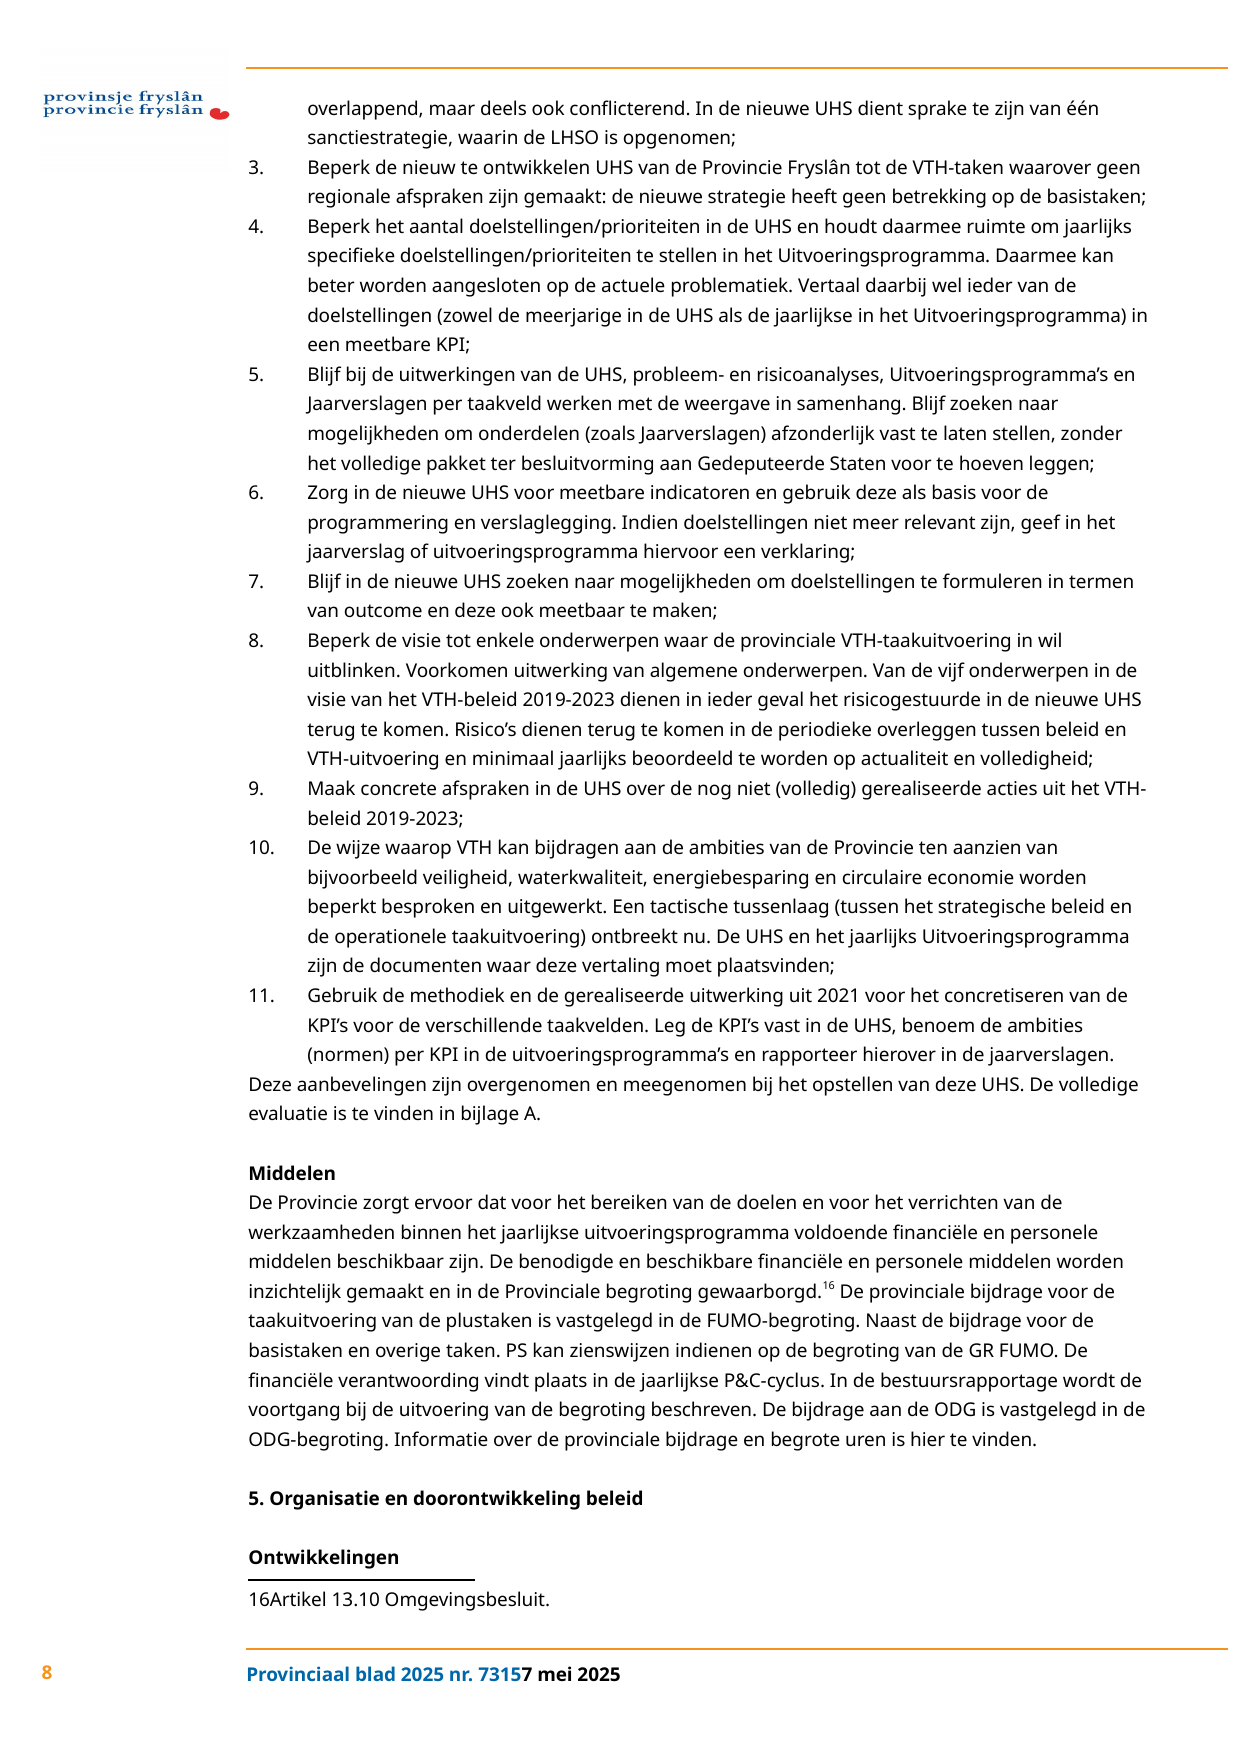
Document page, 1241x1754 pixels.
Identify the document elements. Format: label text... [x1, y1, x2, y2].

list Zorg in de nieuwe UHS voor meetbare indicatoren en gebruik deze als basis voor de programmering en verslaglegging. Indien doelstellingen niet meer relevant zijn, geef in het jaarverslag of uitvoeringsprogramma hiervoor een verklaring; [248, 479, 1152, 564]
text De Provincie zorgt ervoor dat voor het bereiken van de doelen en voor het verrichten van de werkzaamheden binnen het jaarlijkse uitvoeringsprogramma voldoende financiële en personele middelen beschikbaar zijn. De benodigde en beschikbare financiële en personele middelen worden inzichtelijk gemaakt en in de Provinciale begroting gewaarborgd. De provinciale bijdrage voor de taakuitvoering van de plustaken is vastgelegd in de FUMO-begroting. Naast de bijdrage voor de basistaken en overige taken. PS kan zienswijzen indienen op de begroting van de GR FUMO. De financiële verantwoording vindt plaats in de jaarlijkse P&C-cyclus. In de bestuursrapportage wordt de voortgang bij de uitvoering van de begroting beschreven. De bijdrage aan de ODG is vastgelegd in de ODG-begroting. Informatie over de provinciale bijdrage en begrote uren is hier te vinden. [248, 1189, 1152, 1452]
list Blijf bij de uitwerkingen van de UHS, probleem- en risicoanalyses, Uitvoeringsprogramma’s en Jaarverslagen per taakveld werken met de weergave in samenhang. Blijf zoeken naar mogelijkheden om onderdelen (zoals Jaarverslagen) afzonderlijk vast te laten stellen, zonder het volledige pakket ter besluitvorming aan Gedeputeerde Staten voor te hoeven leggen; [248, 361, 1152, 476]
list De wijze waarop VTH kan bijdragen aan de ambities van de Provincie ten aanzien van bijvoorbeeld veiligheid, waterkwaliteit, energiebesparing en circulaire economie worden beperkt besproken en uitgewerkt. Een tactische tussenlaag (tussen het strategische beleid en de operationele taakuitvoering) ontbreekt nu. De UHS en het jaarlijks Uitvoeringsprogramma zijn de documenten waar deze vertaling moet plaatsvinden; [248, 834, 1152, 978]
text Deze aanbevelingen zijn overgenomen en meegenomen bij het opstellen van deze UHS. De volledige evaluatie is te vinden in bijlage A. [248, 1071, 1152, 1126]
list Beperk het aantal doelstellingen/prioriteiten in de UHS en houdt daarmee ruimte om jaarlijks specifieke doelstellingen/prioriteiten te stellen in het Uitvoeringsprogramma. Daarmee kan beter worden aangesloten op de actuele problematiek. Vertaal daarbij wel ieder van de doelstellingen (zowel de meerjarige in de UHS als de jaarlijkse in het Uitvoeringsprogramma) in een meetbare KPI; [248, 213, 1152, 357]
list Beperk de visie tot enkele onderwerpen waar de provinciale VTH-taakuitvoering in wil uitblinken. Voorkomen uitwerking van algemene onderwerpen. Van de vijf onderwerpen in de visie van het VTH-beleid 2019-2023 dienen in ieder geval het risicogestuurde in de nieuwe UHS terug te komen. Risico’s dienen terug te komen in de periodieke overleggen tussen beleid en VTH-uitvoering en minimaal jaarlijks beoordeeld te worden op actualiteit en volledigheid; [248, 627, 1152, 771]
list Beperk de nieuw te ontwikkelen UHS van de Provincie Fryslân tot de VTH-taken waarover geen regionale afspraken zijn gemaakt: de nieuwe strategie heeft geen betrekking op de basistaken; [248, 154, 1152, 209]
list Blijf in de nieuwe UHS zoeken naar mogelijkheden om doelstellingen te formuleren in termen van outcome en deze ook meetbaar te maken; [248, 568, 1152, 623]
text Artikel 13.10 Omgevingsbesluit. [248, 1586, 1152, 1612]
list Gebruik de methodiek en de gerealiseerde uitwerking uit 2021 voor het concretiseren van de KPI’s voor de verschillende taakvelden. Leg de KPI’s vast in de UHS, benoem de ambities (normen) per KPI in de uitvoeringsprogramma’s en rapporteer hierover in de jaarverslagen. [248, 982, 1152, 1067]
text Ontwikkelingen [248, 1544, 1152, 1570]
text Middelen [248, 1160, 1152, 1186]
list overlappend, maar deels ook conflicterend. In de nieuwe UHS dient sprake te zijn van één sanctiestrategie, waarin de LHSO is opgenomen; [248, 95, 1152, 150]
text 5. Organisatie en doorontwikkeling beleid [248, 1485, 1152, 1511]
list Maak concrete afspraken in de UHS over de nog niet (volledig) gerealiseerde acties uit het VTH-beleid 2019-2023; [248, 775, 1152, 831]
picture [41, 47, 231, 172]
